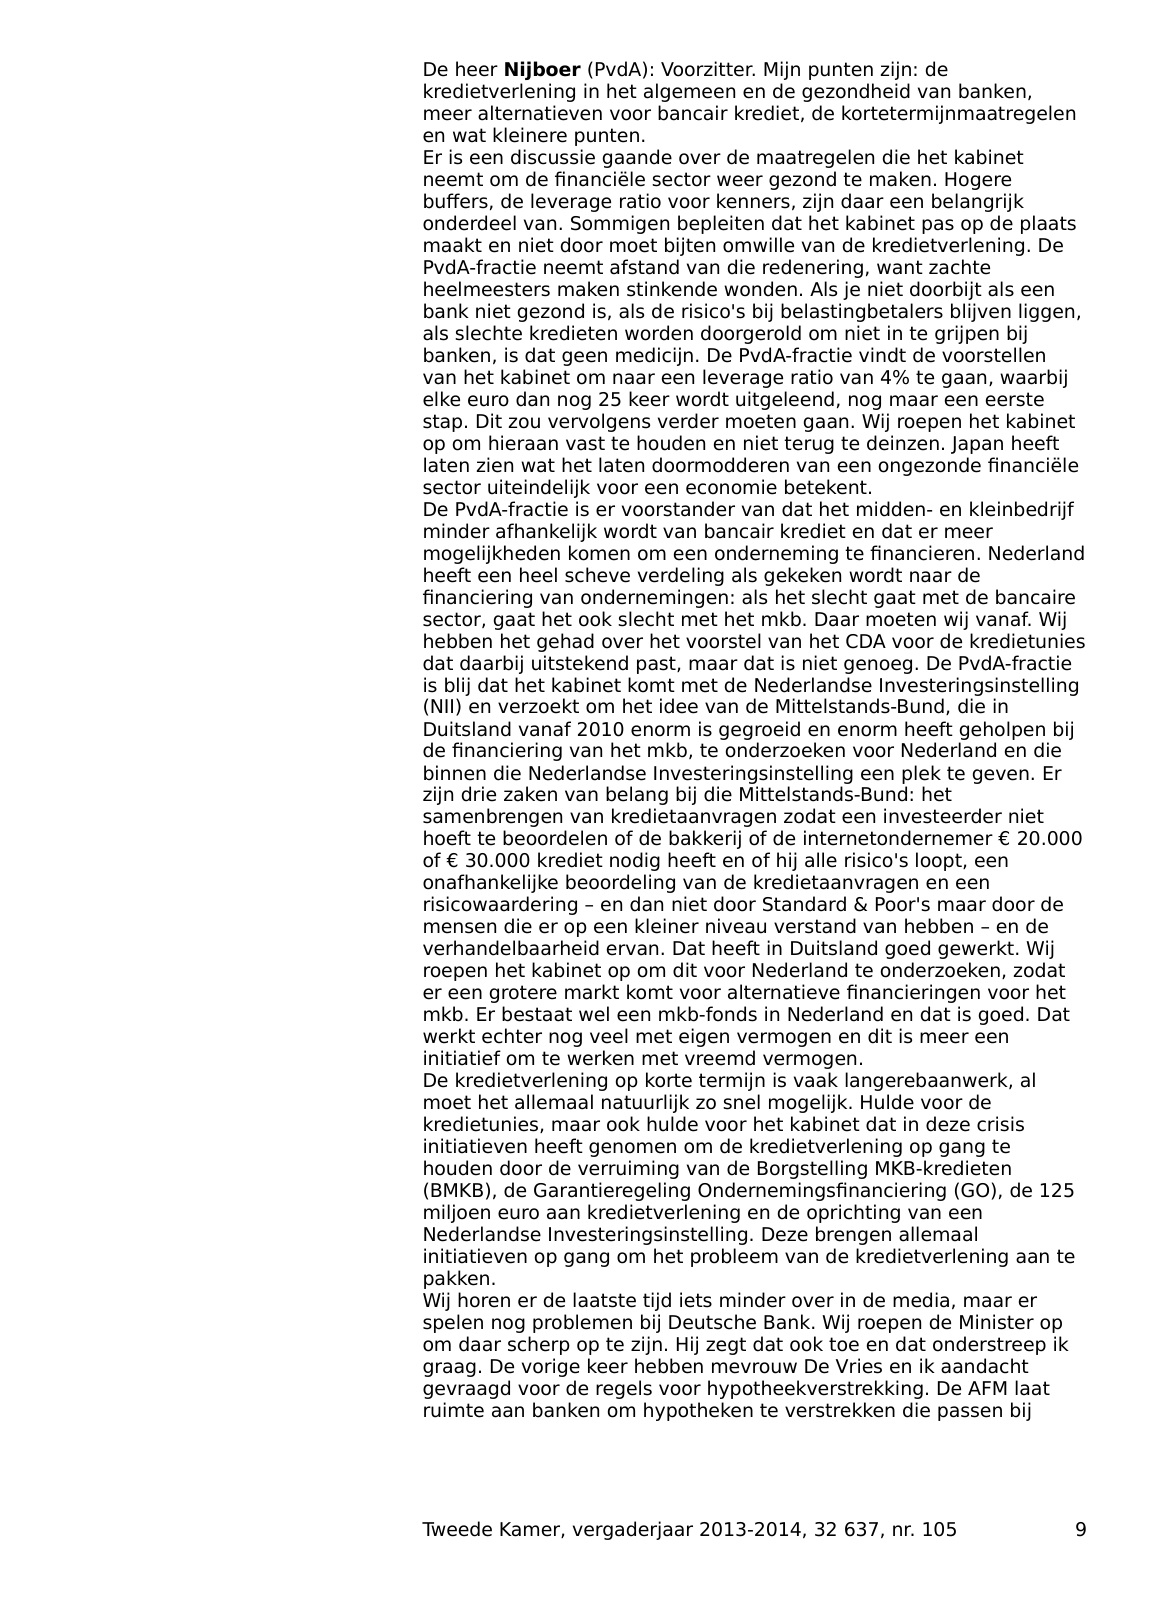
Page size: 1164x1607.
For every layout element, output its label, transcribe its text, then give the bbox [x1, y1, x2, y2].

text De heer Nijboer (PvdA): Voorzitter. Mijn punten zijn: de kredietverlening in het algemeen en de gezondheid van banken, meer alternatieven voor bancair krediet, de kortetermijnmaatregelen en wat kleinere punten. [422, 59, 1087, 147]
text Wij horen er de laatste tijd iets minder over in de media, maar er spelen nog problemen bij Deutsche Bank. Wij roepen de Minister op om daar scherp op te zijn. Hij zegt dat ook toe en dat onderstreep ik graag. De vorige keer hebben mevrouw De Vries en ik aandacht gevraagd voor de regels voor hypotheekverstrekking. De AFM laat ruimte aan banken om hypotheken te verstrekken die passen bij [422, 1290, 1087, 1422]
text De PvdA-fractie is er voorstander van dat het midden- en kleinbedrijf minder afhankelijk wordt van bancair krediet en dat er meer mogelijkheden komen om een onderneming te financieren. Nederland heeft een heel scheve verdeling als gekeken wordt naar de financiering van ondernemingen: als het slecht gaat met de bancaire sector, gaat het ook slecht met het mkb. Daar moeten wij vanaf. Wij hebben het gehad over het voorstel van het CDA voor de kredietunies dat daarbij uitstekend past, maar dat is niet genoeg. De PvdA-fractie is blij dat het kabinet komt met de Nederlandse Investeringsinstelling (NII) en verzoekt om het idee van de Mittelstands-Bund, die in Duitsland vanaf 2010 enorm is gegroeid en enorm heeft geholpen bij de financiering van het mkb, te onderzoeken voor Nederland en die binnen die Nederlandse Investeringsinstelling een plek te geven. Er zijn drie zaken van belang bij die Mittelstands-Bund: het samenbrengen van kredietaanvragen zodat een investeerder niet hoeft te beoordelen of de bakkerij of de internetondernemer € 20.000 of € 30.000 krediet nodig heeft en of hij alle risico's loopt, een onafhankelijke beoordeling van de kredietaanvragen en een risicowaardering – en dan niet door Standard & Poor's maar door de mensen die er op een kleiner niveau verstand van hebben – en de verhandelbaarheid ervan. Dat heeft in Duitsland goed gewerkt. Wij roepen het kabinet op om dit voor Nederland te onderzoeken, zodat er een grotere markt komt voor alternatieve financieringen voor het mkb. Er bestaat wel een mkb-fonds in Nederland en dat is goed. Dat werkt echter nog veel met eigen vermogen en dit is meer een initiatief om te werken met vreemd vermogen. [422, 499, 1087, 1070]
text De kredietverlening op korte termijn is vaak langerebaanwerk, al moet het allemaal natuurlijk zo snel mogelijk. Hulde voor de kredietunies, maar ook hulde voor het kabinet dat in deze crisis initiatieven heeft genomen om de kredietverlening op gang te houden door de verruiming van de Borgstelling MKB-kredieten (BMKB), de Garantieregeling Ondernemingsfinanciering (GO), de 125 miljoen euro aan kredietverlening en de oprichting van een Nederlandse Investeringsinstelling. Deze brengen allemaal initiatieven op gang om het probleem van de kredietverlening aan te pakken. [422, 1070, 1087, 1290]
text Er is een discussie gaande over de maatregelen die het kabinet neemt om de financiële sector weer gezond te maken. Hogere buffers, de leverage ratio voor kenners, zijn daar een belangrijk onderdeel van. Sommigen bepleiten dat het kabinet pas op de plaats maakt en niet door moet bijten omwille van de kredietverlening. De PvdA-fractie neemt afstand van die redenering, want zachte heelmeesters maken stinkende wonden. Als je niet doorbijt als een bank niet gezond is, als de risico's bij belastingbetalers blijven liggen, als slechte kredieten worden doorgerold om niet in te grijpen bij banken, is dat geen medicijn. De PvdA-fractie vindt de voorstellen van het kabinet om naar een leverage ratio van 4% te gaan, waarbij elke euro dan nog 25 keer wordt uitgeleend, nog maar een eerste stap. Dit zou vervolgens verder moeten gaan. Wij roepen het kabinet op om hieraan vast te houden en niet terug te deinzen. Japan heeft laten zien wat het laten doormodderen van een ongezonde financiële sector uiteindelijk voor een economie betekent. [422, 147, 1087, 499]
